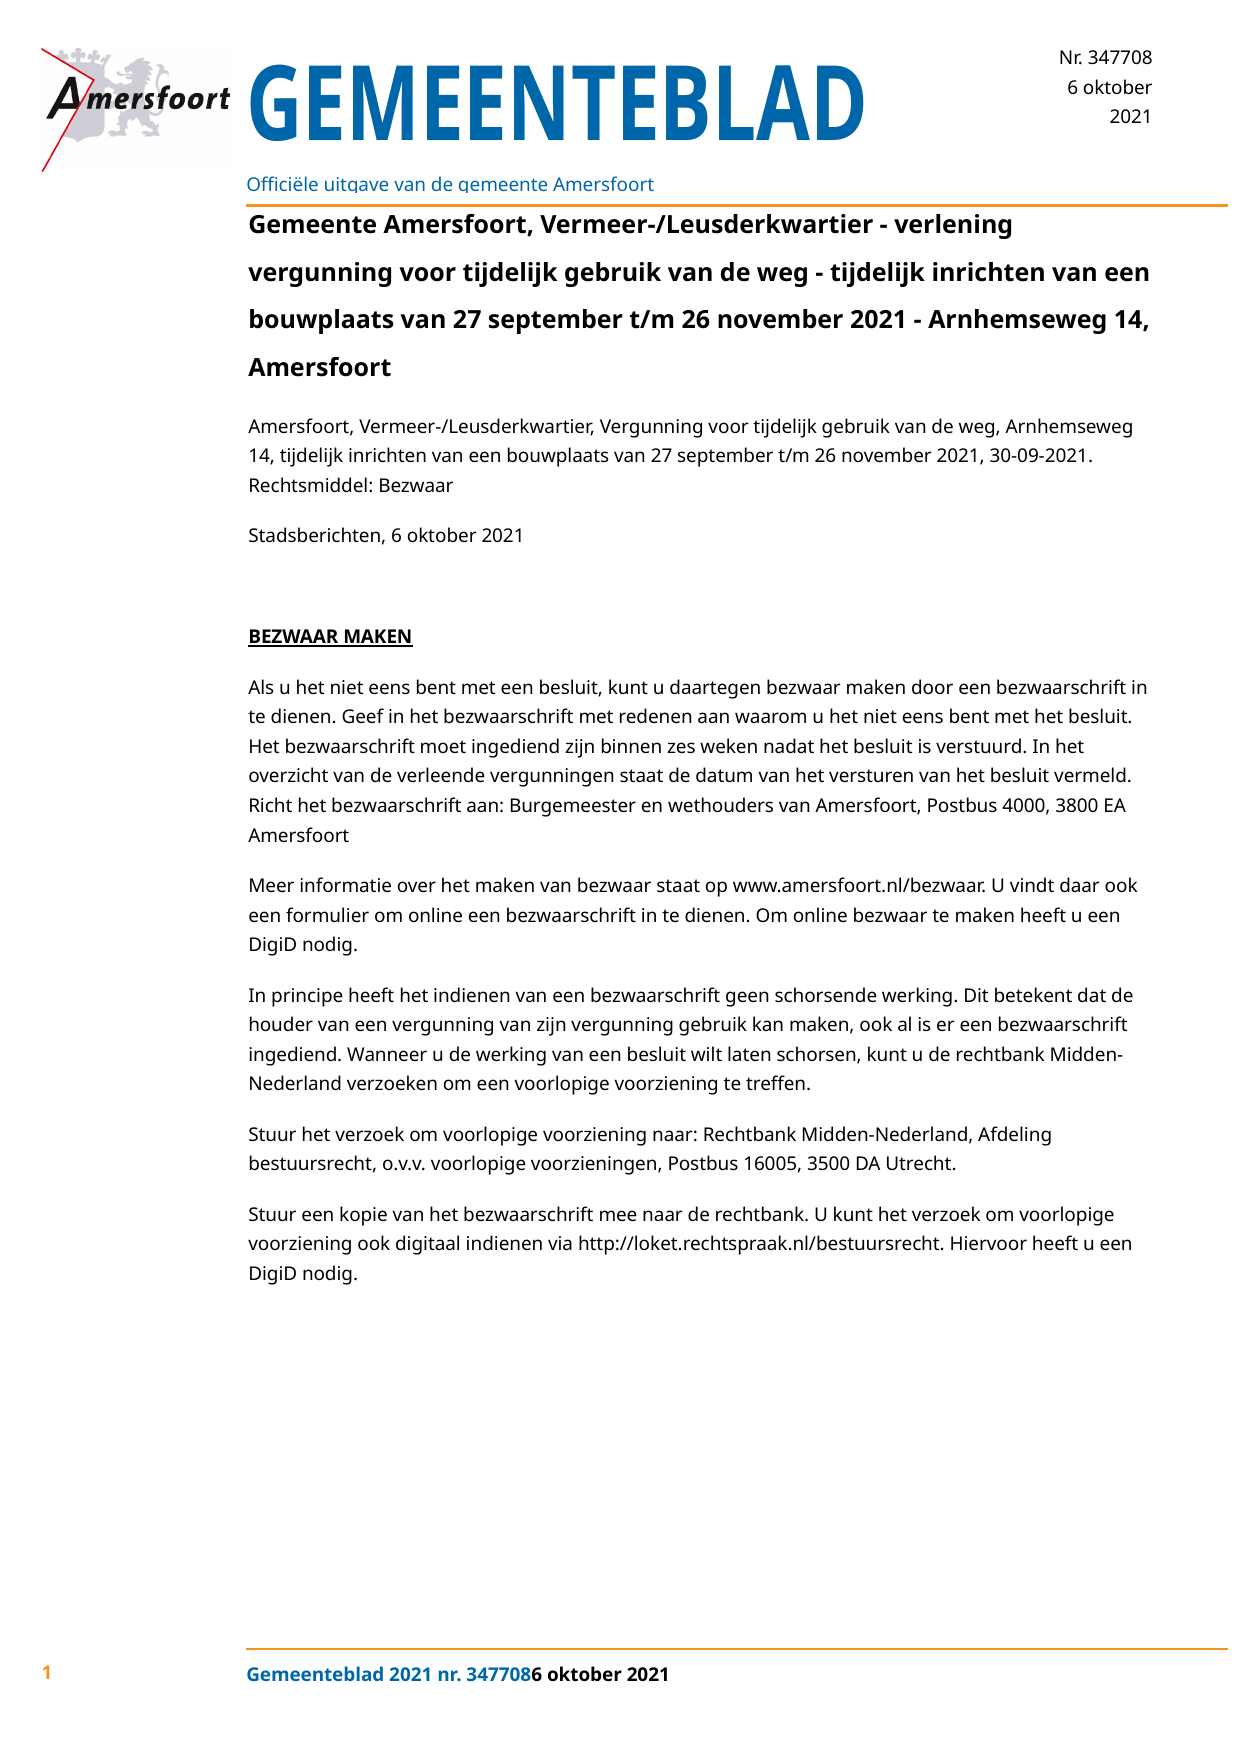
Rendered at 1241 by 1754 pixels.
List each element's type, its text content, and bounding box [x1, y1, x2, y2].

text Stuur een kopie van het bezwaarschrift mee naar de rechtbank. U kunt het verzoek om voorlopige voorziening ook digitaal indienen via http://loket.rechtspraak.nl/bestuursrecht. Hiervoor heeft u een DigiD nodig. [248, 1201, 1152, 1286]
text Amersfoort, Vermeer-/Leusderkwartier, Vergunning voor tijdelijk gebruik van de weg, Arnhemseweg 14, tijdelijk inrichten van een bouwplaats van 27 september t/m 26 november 2021, 30-09-2021. Rechtsmiddel: Bezwaar [248, 413, 1152, 498]
picture [41, 47, 231, 172]
text In principe heeft het indienen van een bezwaarschrift geen schorsende werking. Dit betekent dat de houder van een vergunning van zijn vergunning gebruik kan maken, ook al is er een bezwaarschrift ingediend. Wanneer u de werking van een besluit wilt laten schorsen, kunt u de rechtbank Midden-Nederland verzoeken om een voorlopige voorziening te treffen. [248, 982, 1152, 1096]
text Stadsberichten, 6 oktober 2021 [248, 523, 1152, 548]
text BEZWAAR MAKEN [248, 623, 1152, 649]
text Als u het niet eens bent met een besluit, kunt u daartegen bezwaar maken door een bezwaarschrift in te dienen. Geef in het bezwaarschrift met redenen aan waarom u het niet eens bent met het besluit. Het bezwaarschrift moet ingediend zijn binnen zes weken nadat het besluit is verstuurd. In het overzicht van de verleende vergunningen staat de datum van het versturen van het besluit vermeld. Richt het bezwaarschrift aan: Burgemeester en wethouders van Amersfoort, Postbus 4000, 3800 EA Amersfoort [248, 674, 1152, 848]
text Meer informatie over het maken van bezwaar staat op www.amersfoort.nl/bezwaar. U vindt daar ook een formulier om online een bezwaarschrift in te dienen. Om online bezwaar te maken heeft u een DigiD nodig. [248, 872, 1152, 957]
text Gemeente Amersfoort, Vermeer-/Leusderkwartier - verlening vergunning voor tijdelijk gebruik van de weg - tijdelijk inrichten van een bouwplaats van 27 september t/m 26 november 2021 - Arnhemseweg 14, Amersfoort [248, 207, 1152, 384]
text Stuur het verzoek om voorlopige voorziening naar: Rechtbank Midden-Nederland, Afdeling bestuursrecht, o.v.v. voorlopige voorzieningen, Postbus 16005, 3500 DA Utrecht. [248, 1121, 1152, 1176]
